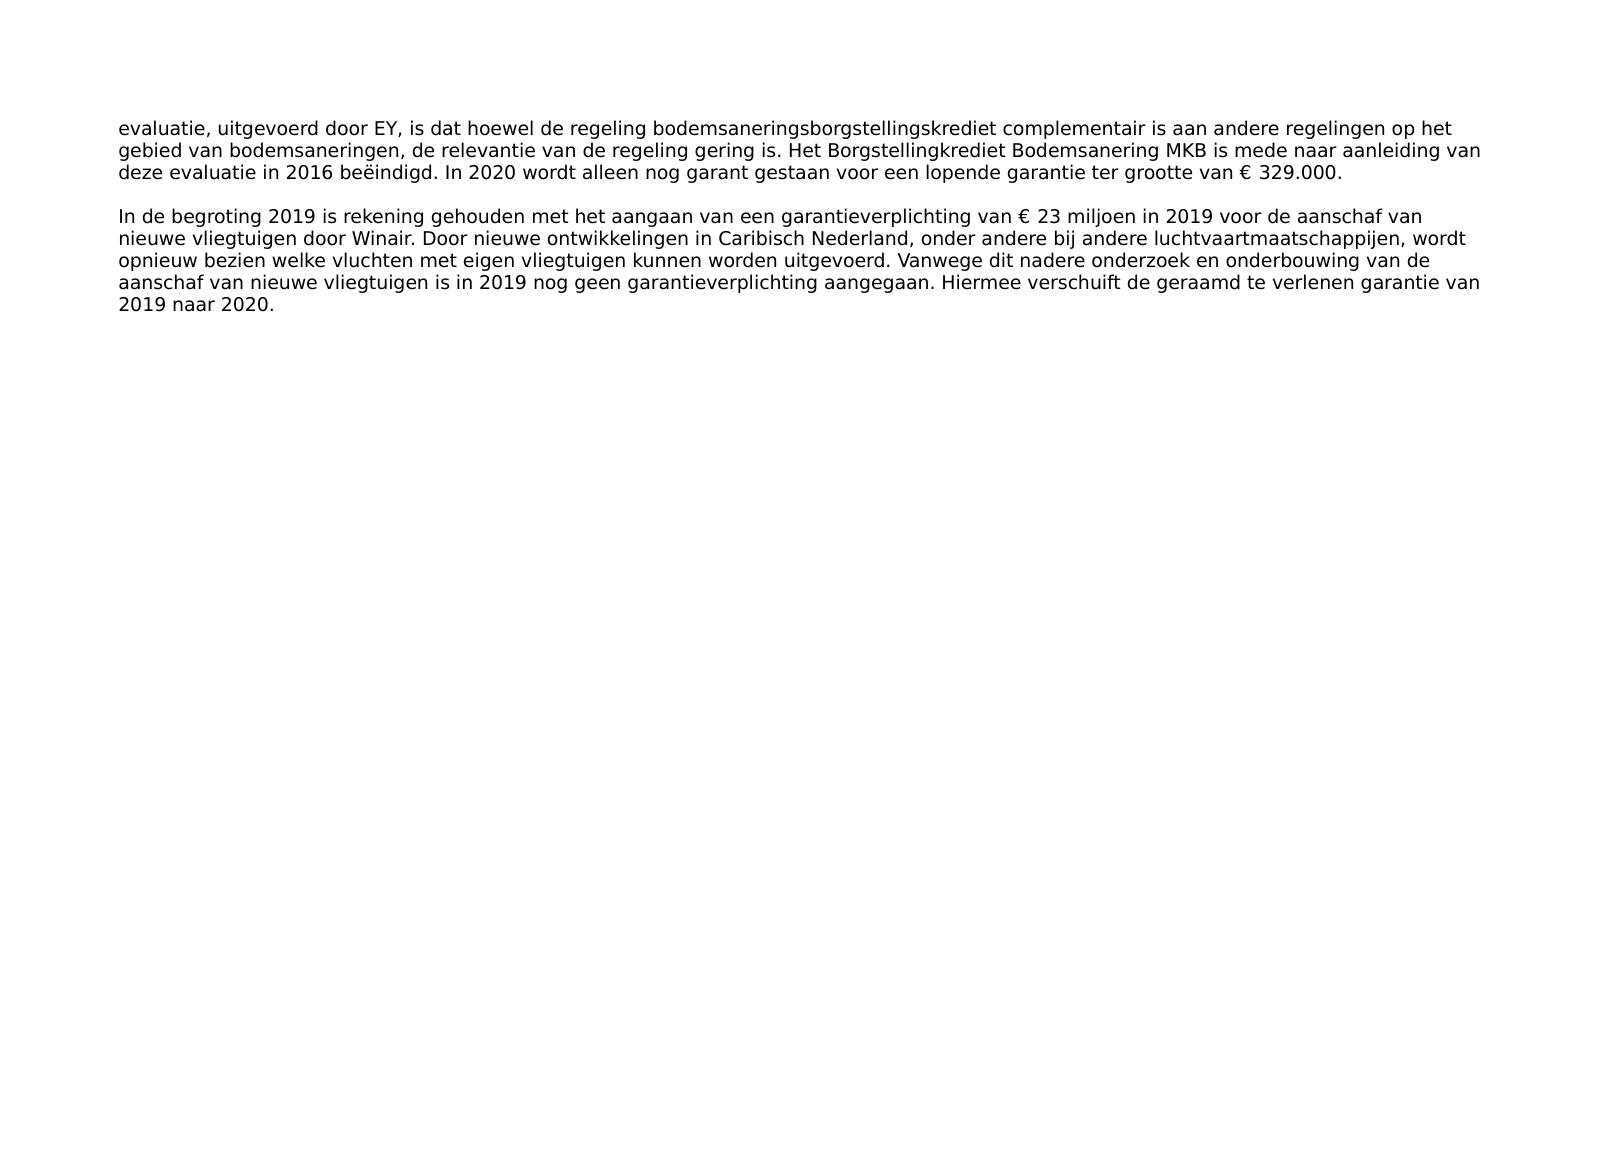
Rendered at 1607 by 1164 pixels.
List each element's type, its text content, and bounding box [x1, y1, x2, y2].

text In de begroting 2019 is rekening gehouden met het aangaan van een garantieverplichting van € 23 miljoen in 2019 voor de aanschaf van nieuwe vliegtuigen door Winair. Door nieuwe ontwikkelingen in Caribisch Nederland, onder andere bij andere luchtvaartmaatschappijen, wordt opnieuw bezien welke vluchten met eigen vliegtuigen kunnen worden uitgevoerd. Vanwege dit nadere onderzoek en onderbouwing van de aanschaf van nieuwe vliegtuigen is in 2019 nog geen garantieverplichting aangegaan. Hiermee verschuift de geraamd te verlenen garantie van 2019 naar 2020. [118, 206, 1488, 316]
text evaluatie, uitgevoerd door EY, is dat hoewel de regeling bodemsaneringsborgstellingskrediet complementair is aan andere regelingen op het gebied van bodemsaneringen, de relevantie van de regeling gering is. Het Borgstellingkrediet Bodemsanering MKB is mede naar aanleiding van deze evaluatie in 2016 beëindigd. In 2020 wordt alleen nog garant gestaan voor een lopende garantie ter grootte van € 329.000. [118, 118, 1488, 184]
